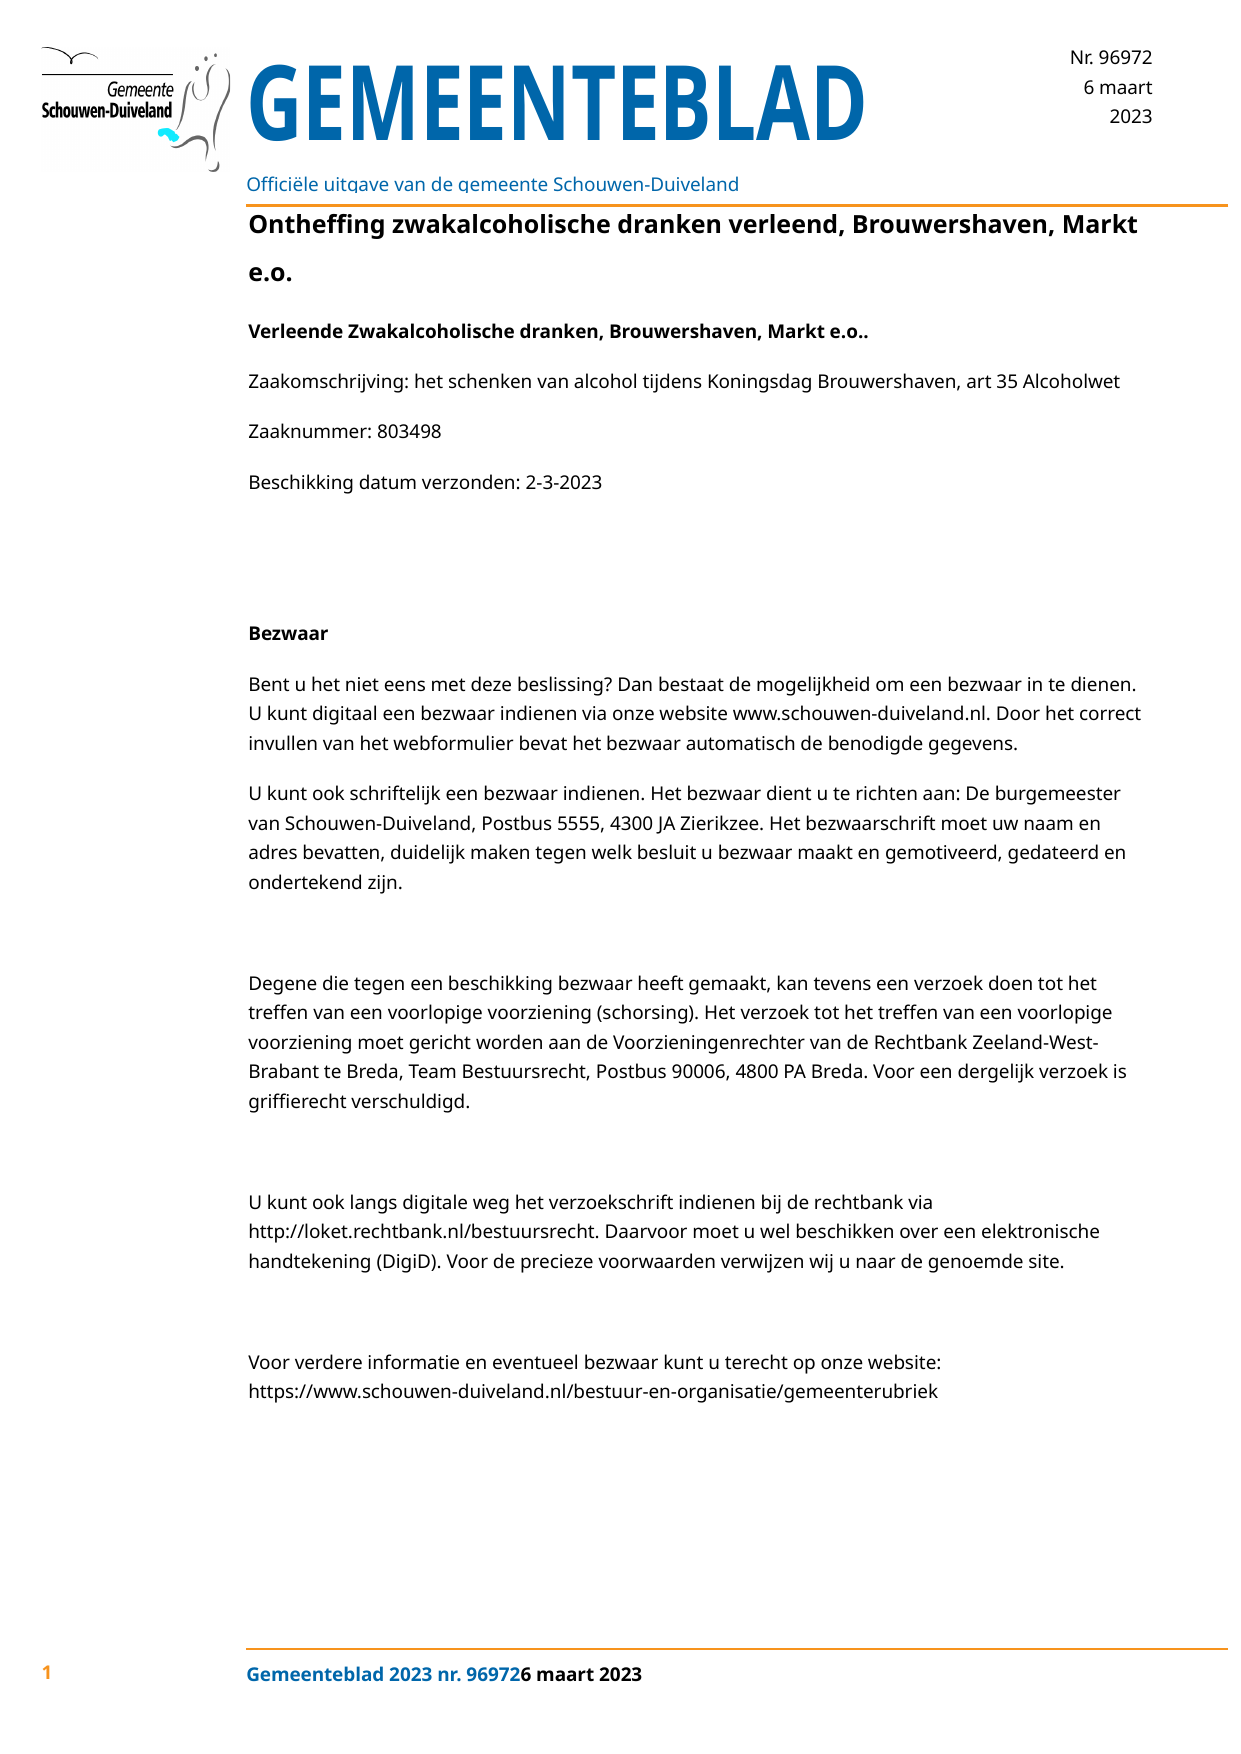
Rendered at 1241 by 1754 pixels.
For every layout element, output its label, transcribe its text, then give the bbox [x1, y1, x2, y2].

text Voor verdere informatie en eventueel bezwaar kunt u terecht op onze website: https://www.schouwen-duiveland.nl/bestuur-en-organisatie/gemeenterubriek [248, 1349, 1152, 1404]
text Ontheffing zwakalcoholische dranken verleend, Brouwershaven, Markt e.o. [248, 207, 1152, 288]
text Zaakomschrijving: het schenken van alcohol tijdens Koningsdag Brouwershaven, art 35 Alcoholwet [248, 368, 1152, 394]
text Verleende Zwakalcoholische dranken, Brouwershaven, Markt e.o.. [248, 318, 1152, 344]
text Bezwaar [248, 620, 1152, 646]
text Degene die tegen een beschikking bezwaar heeft gemaakt, kan tevens een verzoek doen tot het treffen van een voorlopige voorziening (schorsing). Het verzoek tot het treffen van een voorlopige voorziening moet gericht worden aan de Voorzieningenrechter van de Rechtbank Zeeland-West-Brabant te Breda, Team Bestuursrecht, Postbus 90006, 4800 PA Breda. Voor een dergelijk verzoek is griffierecht verschuldigd. [248, 970, 1152, 1114]
text Bent u het niet eens met deze beslissing? Dan bestaat de mogelijkheid om een bezwaar in te dienen. U kunt digitaal een bezwaar indienen via onze website www.schouwen-duiveland.nl. Door het correct invullen van het webformulier bevat het bezwaar automatisch de benodigde gegevens. [248, 671, 1152, 756]
text U kunt ook langs digitale weg het verzoekschrift indienen bij de rechtbank via http://loket.rechtbank.nl/bestuursrecht. Daarvoor moet u wel beschikken over een elektronische handtekening (DigiD). Voor de precieze voorwaarden verwijzen wij u naar de genoemde site. [248, 1189, 1152, 1274]
text Zaaknummer: 803498 [248, 419, 1152, 444]
picture [41, 47, 231, 172]
text U kunt ook schriftelijk een bezwaar indienen. Het bezwaar dient u te richten aan: De burgemeester van Schouwen-Duiveland, Postbus 5555, 4300 JA Zierikzee. Het bezwaarschrift moet uw naam en adres bevatten, duidelijk maken tegen welk besluit u bezwaar maakt en gemotiveerd, gedateerd en ondertekend zijn. [248, 780, 1152, 895]
text Beschikking datum verzonden: 2-3-2023 [248, 469, 1152, 495]
